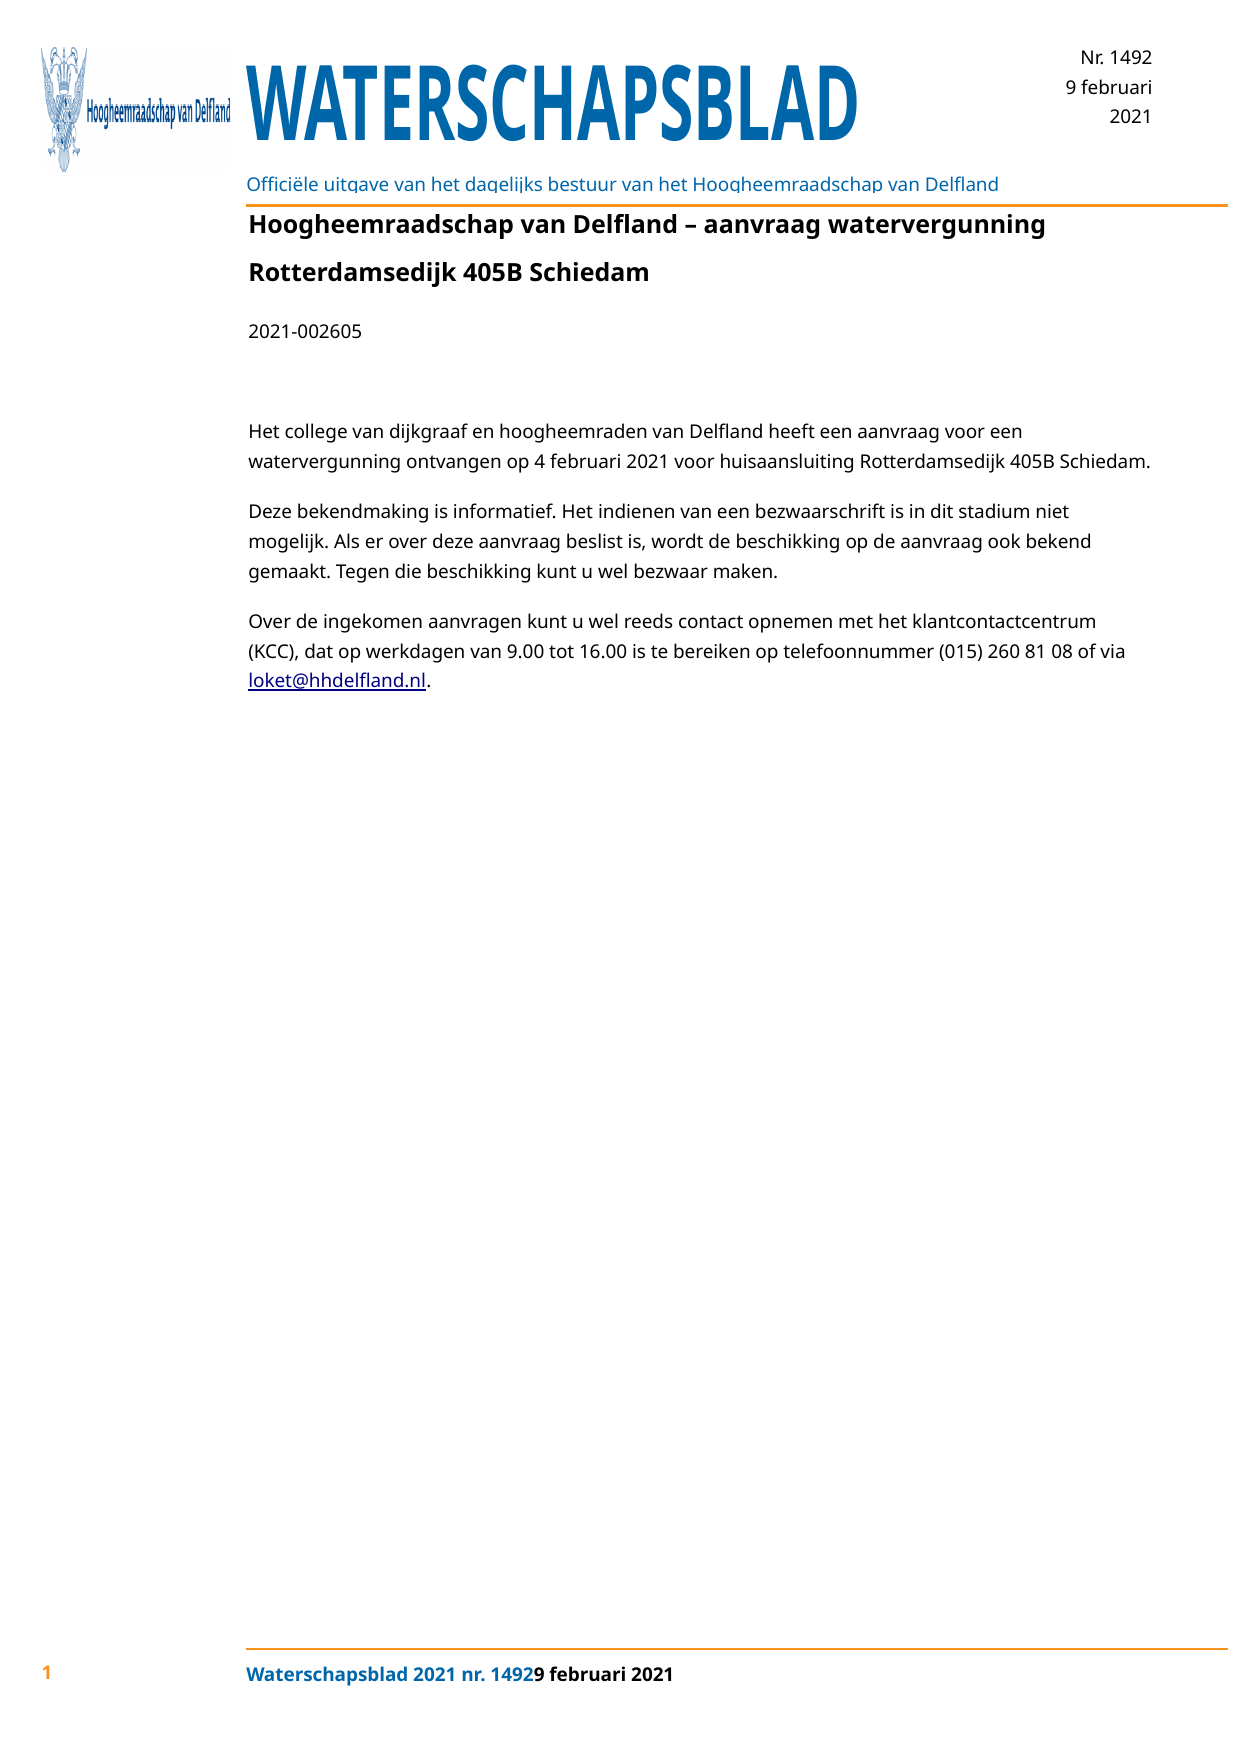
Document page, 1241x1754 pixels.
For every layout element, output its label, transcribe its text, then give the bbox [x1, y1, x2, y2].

text Hoogheemraadschap van Delfland – aanvraag watervergunning Rotterdamsedijk 405B Schiedam [248, 207, 1152, 288]
text Het college van dijkgraaf en hoogheemraden van Delfland heeft een aanvraag voor een watervergunning ontvangen op 4 februari 2021 voor huisaansluiting Rotterdamsedijk 405B Schiedam. [248, 419, 1152, 474]
text 2021-002605 [248, 318, 1152, 344]
text Over de ingekomen aanvragen kunt u wel reeds contact opnemen met het klantcontactcentrum (KCC), dat op werkdagen van 9.00 tot 16.00 is te bereiken op telefoonnummer (015) 260 81 08 of via loket@hhdelfland.nl. [248, 608, 1152, 693]
text Deze bekendmaking is informatief. Het indienen van een bezwaarschrift is in dit stadium niet mogelijk. Als er over deze aanvraag beslist is, wordt de beschikking op de aanvraag ook bekend gemaakt. Tegen die beschikking kunt u wel bezwaar maken. [248, 499, 1152, 584]
picture [41, 47, 231, 172]
